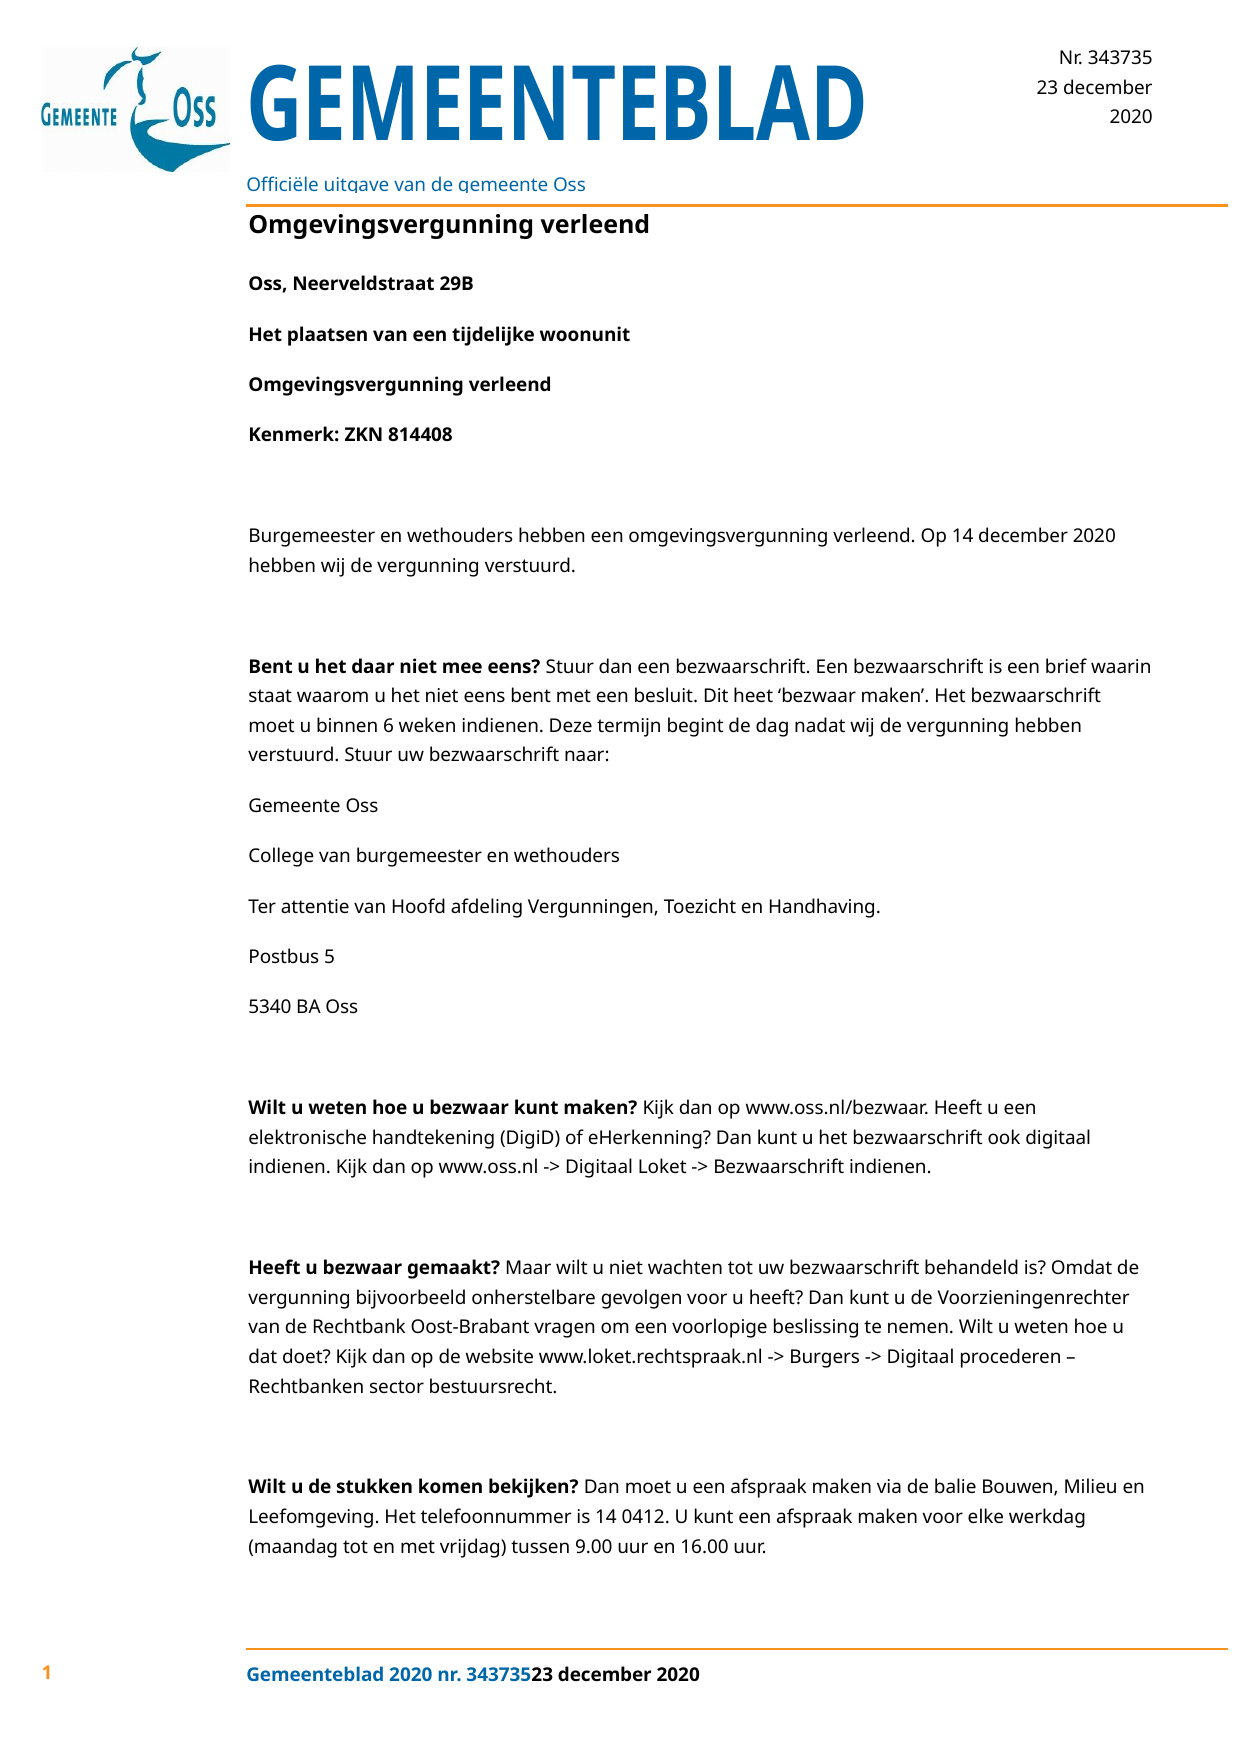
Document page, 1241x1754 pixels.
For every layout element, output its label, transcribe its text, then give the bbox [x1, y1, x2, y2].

text Kenmerk: ZKN 814408 [248, 422, 1152, 447]
text Het plaatsen van een tijdelijke woonunit [248, 321, 1152, 346]
text Ter attentie van Hoofd afdeling Vergunningen, Toezicht en Handhaving. [248, 893, 1152, 918]
picture [41, 47, 231, 172]
text Gemeente Oss [248, 792, 1152, 818]
text Omgevingsvergunning verleend [248, 371, 1152, 397]
text Wilt u weten hoe u bezwaar kunt maken? Kijk dan op www.oss.nl/bezwaar. Heeft u een elektronische handtekening (DigiD) of eHerkenning? Dan kunt u het bezwaarschrift ook digitaal indienen. Kijk dan op www.oss.nl -> Digitaal Loket -> Bezwaarschrift indienen. [248, 1094, 1152, 1179]
text Burgemeester en wethouders hebben een omgevingsvergunning verleend. Op 14 december 2020 hebben wij de vergunning verstuurd. [248, 522, 1152, 578]
text Omgevingsvergunning verleend [248, 207, 1152, 241]
text Heeft u bezwaar gemaakt? Maar wilt u niet wachten tot uw bezwaarschrift behandeld is? Omdat de vergunning bijvoorbeeld onherstelbare gevolgen voor u heeft? Dan kunt u de Voorzieningenrechter van de Rechtbank Oost-Brabant vragen om een voorlopige beslissing te nemen. Wilt u weten hoe u dat doet? Kijk dan op de website www.loket.rechtspraak.nl -> Burgers -> Digitaal procederen – Rechtbanken sector bestuursrecht. [248, 1254, 1152, 1398]
text Postbus 5 [248, 943, 1152, 969]
text College van burgemeester en wethouders [248, 842, 1152, 868]
text Wilt u de stukken komen bekijken? Dan moet u een afspraak maken via de balie Bouwen, Milieu en Leefomgeving. Het telefoonnummer is 14 0412. U kunt een afspraak maken voor elke werkdag (maandag tot en met vrijdag) tussen 9.00 uur en 16.00 uur. [248, 1474, 1152, 1558]
text Bent u het daar niet mee eens? Stuur dan een bezwaarschrift. Een bezwaarschrift is een brief waarin staat waarom u het niet eens bent met een besluit. Dit heet ‘bezwaar maken’. Het bezwaarschrift moet u binnen 6 weken indienen. Deze termijn begint de dag nadat wij de vergunning hebben verstuurd. Stuur uw bezwaarschrift naar: [248, 653, 1152, 767]
text Oss, Neerveldstraat 29B [248, 270, 1152, 296]
text 5340 BA Oss [248, 994, 1152, 1019]
